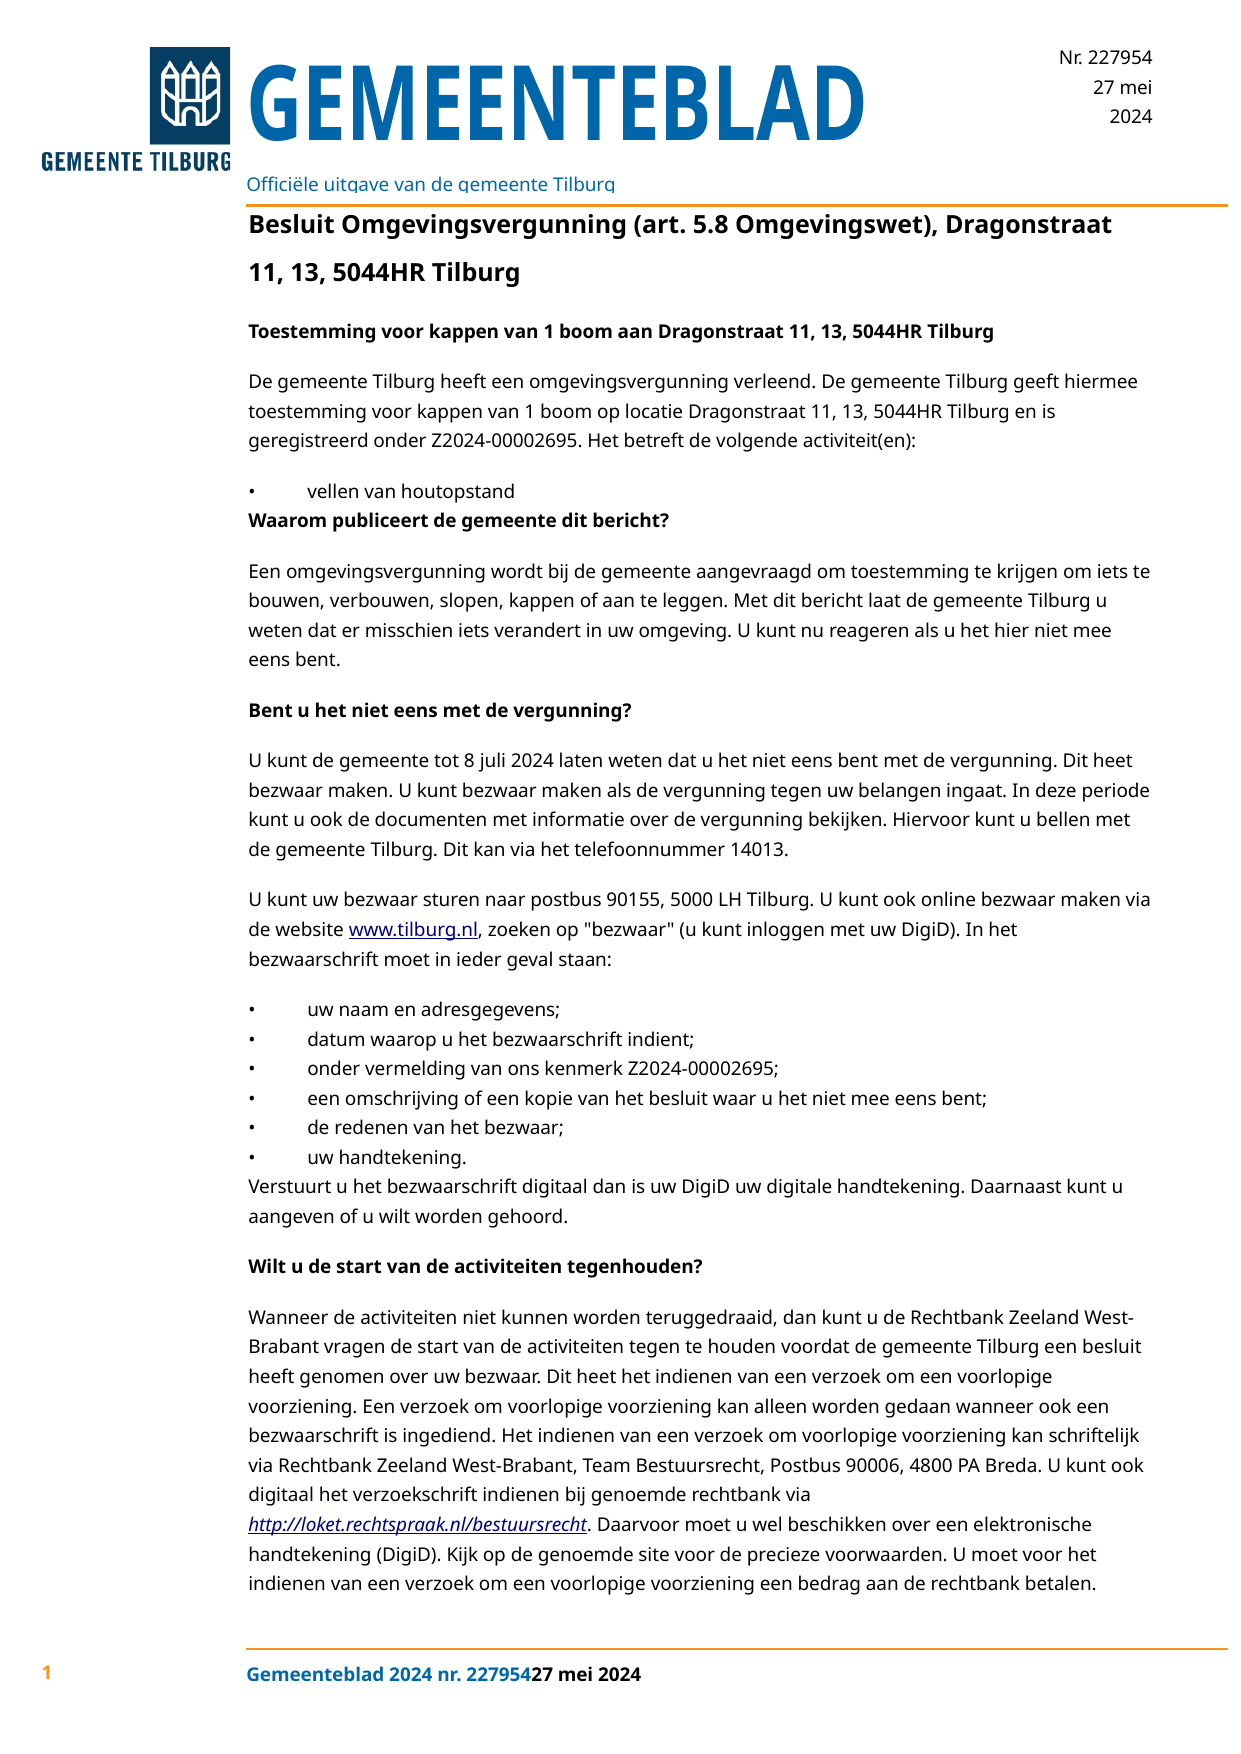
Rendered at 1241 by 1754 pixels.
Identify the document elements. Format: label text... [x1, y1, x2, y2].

list datum waarop u het bezwaarschrift indient; [248, 1026, 1152, 1052]
text De gemeente Tilburg heeft een omgevingsvergunning verleend. De gemeente Tilburg geeft hiermee toestemming voor kappen van 1 boom op locatie Dragonstraat 11, 13, 5044HR Tilburg en is geregistreerd onder Z2024-00002695. Het betreft de volgende activiteit(en): [248, 368, 1152, 453]
text Wanneer de activiteiten niet kunnen worden teruggedraaid, dan kunt u de Rechtbank Zeeland West-Brabant vragen de start van de activiteiten tegen te houden voordat de gemeente Tilburg een besluit heeft genomen over uw bezwaar. Dit heet het indienen van een verzoek om een voorlopige voorziening. Een verzoek om voorlopige voorziening kan alleen worden gedaan wanneer ook een bezwaarschrift is ingediend. Het indienen van een verzoek om voorlopige voorziening kan schriftelijk via Rechtbank Zeeland West-Brabant, Team Bestuursrecht, Postbus 90006, 4800 PA Breda. U kunt ook digitaal het verzoekschrift indienen bij genoemde rechtbank via http://loket.rechtspraak.nl/bestuursrecht. Daarvoor moet u wel beschikken over een elektronische handtekening (DigiD). Kijk op de genoemde site voor de precieze voorwaarden. U moet voor het indienen van een verzoek om een voorlopige voorziening een bedrag aan de rechtbank betalen. [248, 1304, 1152, 1596]
text Waarom publiceert de gemeente dit bericht? [248, 507, 1152, 533]
list vellen van houtopstand [248, 478, 1152, 504]
text U kunt de gemeente tot 8 juli 2024 laten weten dat u het niet eens bent met de vergunning. Dit heet bezwaar maken. U kunt bezwaar maken als de vergunning tegen uw belangen ingaat. In deze periode kunt u ook de documenten met informatie over de vergunning bekijken. Hiervoor kunt u bellen met de gemeente Tilburg. Dit kan via het telefoonnummer 14013. [248, 747, 1152, 862]
text Besluit Omgevingsvergunning (art. 5.8 Omgevingswet), Dragonstraat 11, 13, 5044HR Tilburg [248, 207, 1152, 288]
text Bent u het niet eens met de vergunning? [248, 697, 1152, 723]
list een omschrijving of een kopie van het besluit waar u het niet mee eens bent; [248, 1085, 1152, 1111]
text Wilt u de start van de activiteiten tegenhouden? [248, 1254, 1152, 1279]
list uw handtekening. [248, 1144, 1152, 1170]
text U kunt uw bezwaar sturen naar postbus 90155, 5000 LH Tilburg. U kunt ook online bezwaar maken via de website www.tilburg.nl, zoeken op "bezwaar" (u kunt inloggen met uw DigiD). In het bezwaarschrift moet in ieder geval staan: [248, 887, 1152, 972]
text Verstuurt u het bezwaarschrift digitaal dan is uw DigiD uw digitale handtekening. Daarnaast kunt u aangeven of u wilt worden gehoord. [248, 1174, 1152, 1229]
text Een omgevingsvergunning wordt bij de gemeente aangevraagd om toestemming te krijgen om iets te bouwen, verbouwen, slopen, kappen of aan te leggen. Met dit bericht laat de gemeente Tilburg u weten dat er misschien iets verandert in uw omgeving. U kunt nu reageren als u het hier niet mee eens bent. [248, 558, 1152, 672]
list uw naam en adresgegevens; [248, 996, 1152, 1022]
list onder vermelding van ons kenmerk Z2024-00002695; [248, 1055, 1152, 1081]
list de redenen van het bezwaar; [248, 1114, 1152, 1140]
picture [41, 47, 231, 172]
text Toestemming voor kappen van 1 boom aan Dragonstraat 11, 13, 5044HR Tilburg [248, 318, 1152, 344]
